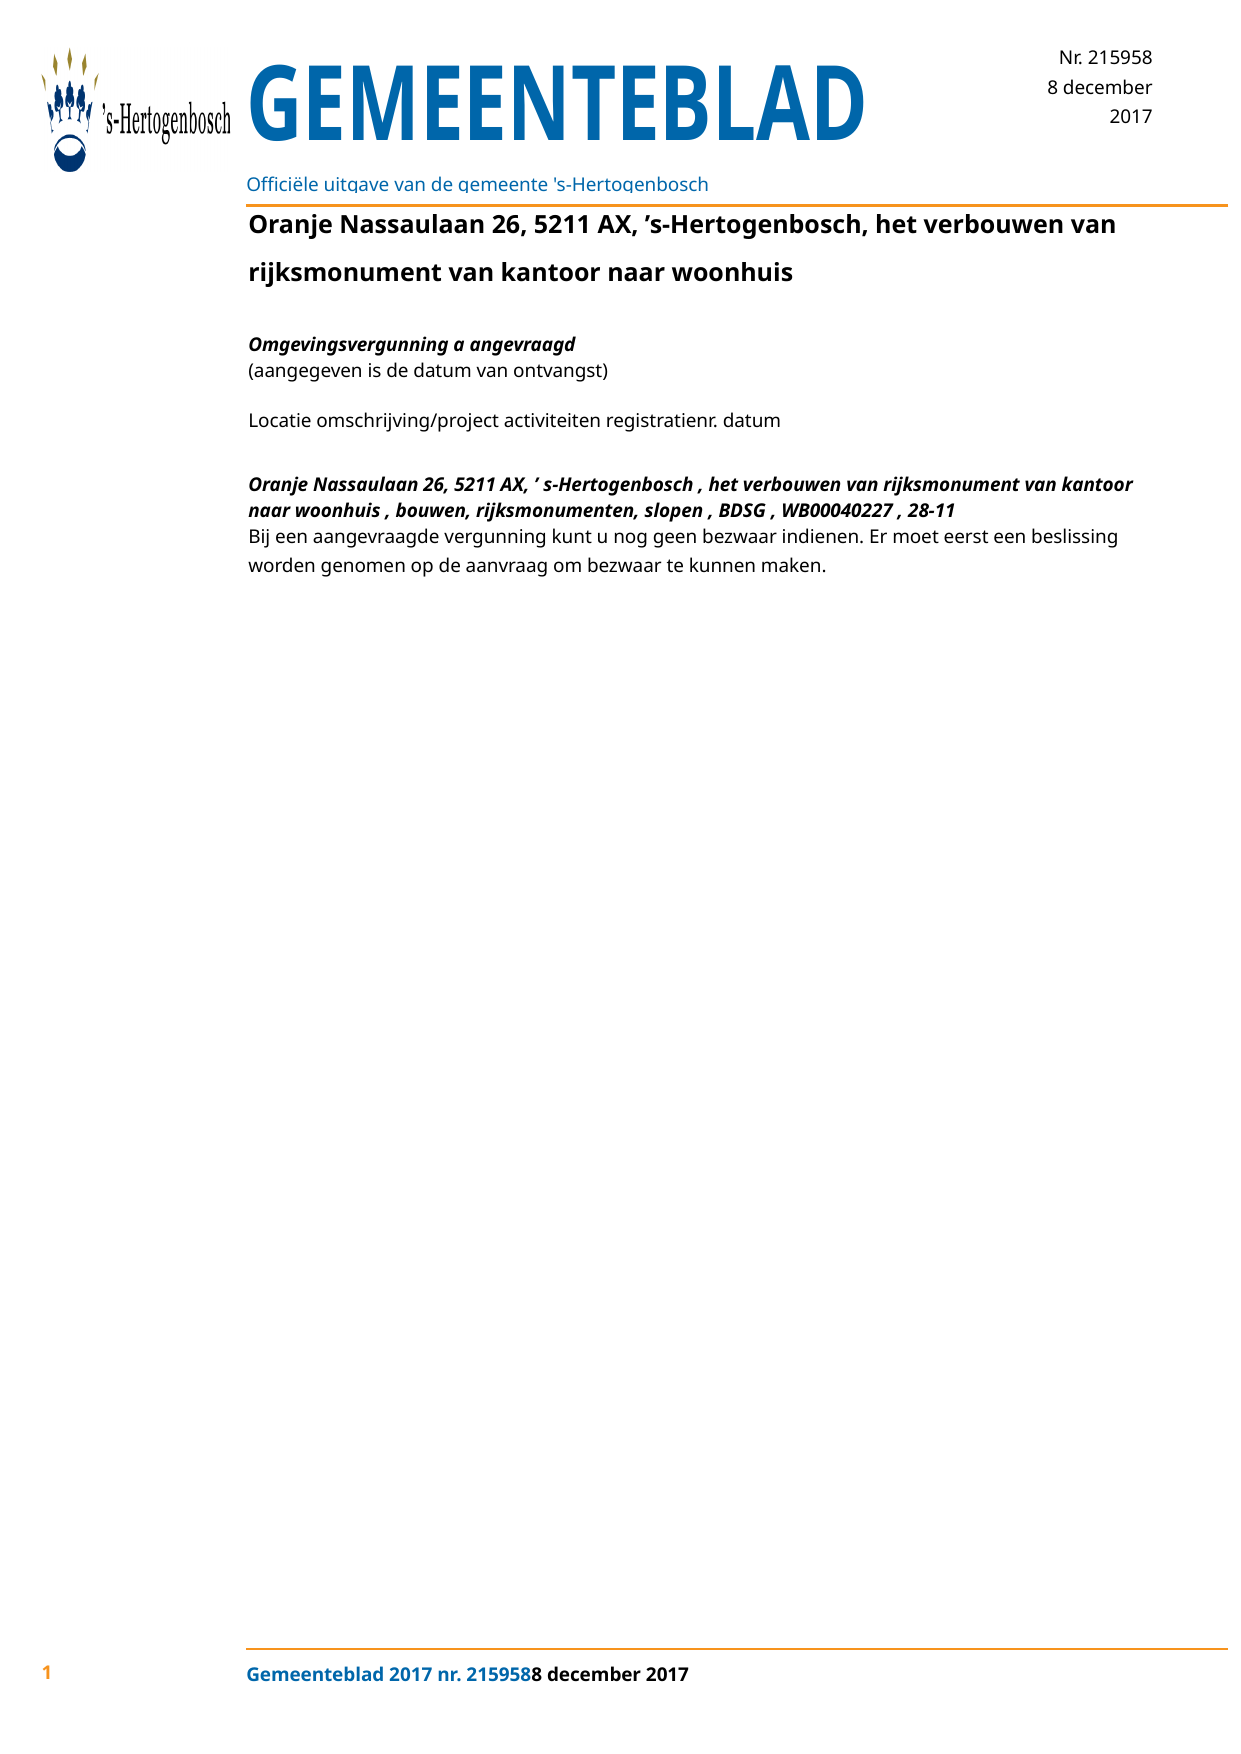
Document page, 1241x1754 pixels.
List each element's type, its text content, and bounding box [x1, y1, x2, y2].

picture [41, 47, 231, 172]
text (aangegeven is de datum van ontvangst) [248, 357, 1152, 383]
text Oranje Nassaulaan 26, 5211 AX, ’ s-Hertogenbosch , het verbouwen van rijksmonument van kantoor naar woonhuis , bouwen, rijksmonumenten, slopen , BDSG , WB00040227 , 28-11 [248, 472, 1152, 523]
text Locatie omschrijving/project activiteiten registratienr. datum [248, 408, 1152, 433]
text Omgevingsvergunning a angevraagd [248, 331, 1152, 357]
text Oranje Nassaulaan 26, 5211 AX, ’s-Hertogenbosch, het verbouwen van rijksmonument van kantoor naar woonhuis [248, 207, 1152, 288]
text Bij een aangevraagde vergunning kunt u nog geen bezwaar indienen. Er moet eerst een beslissing worden genomen op de aanvraag om bezwaar te kunnen maken. [248, 523, 1152, 578]
